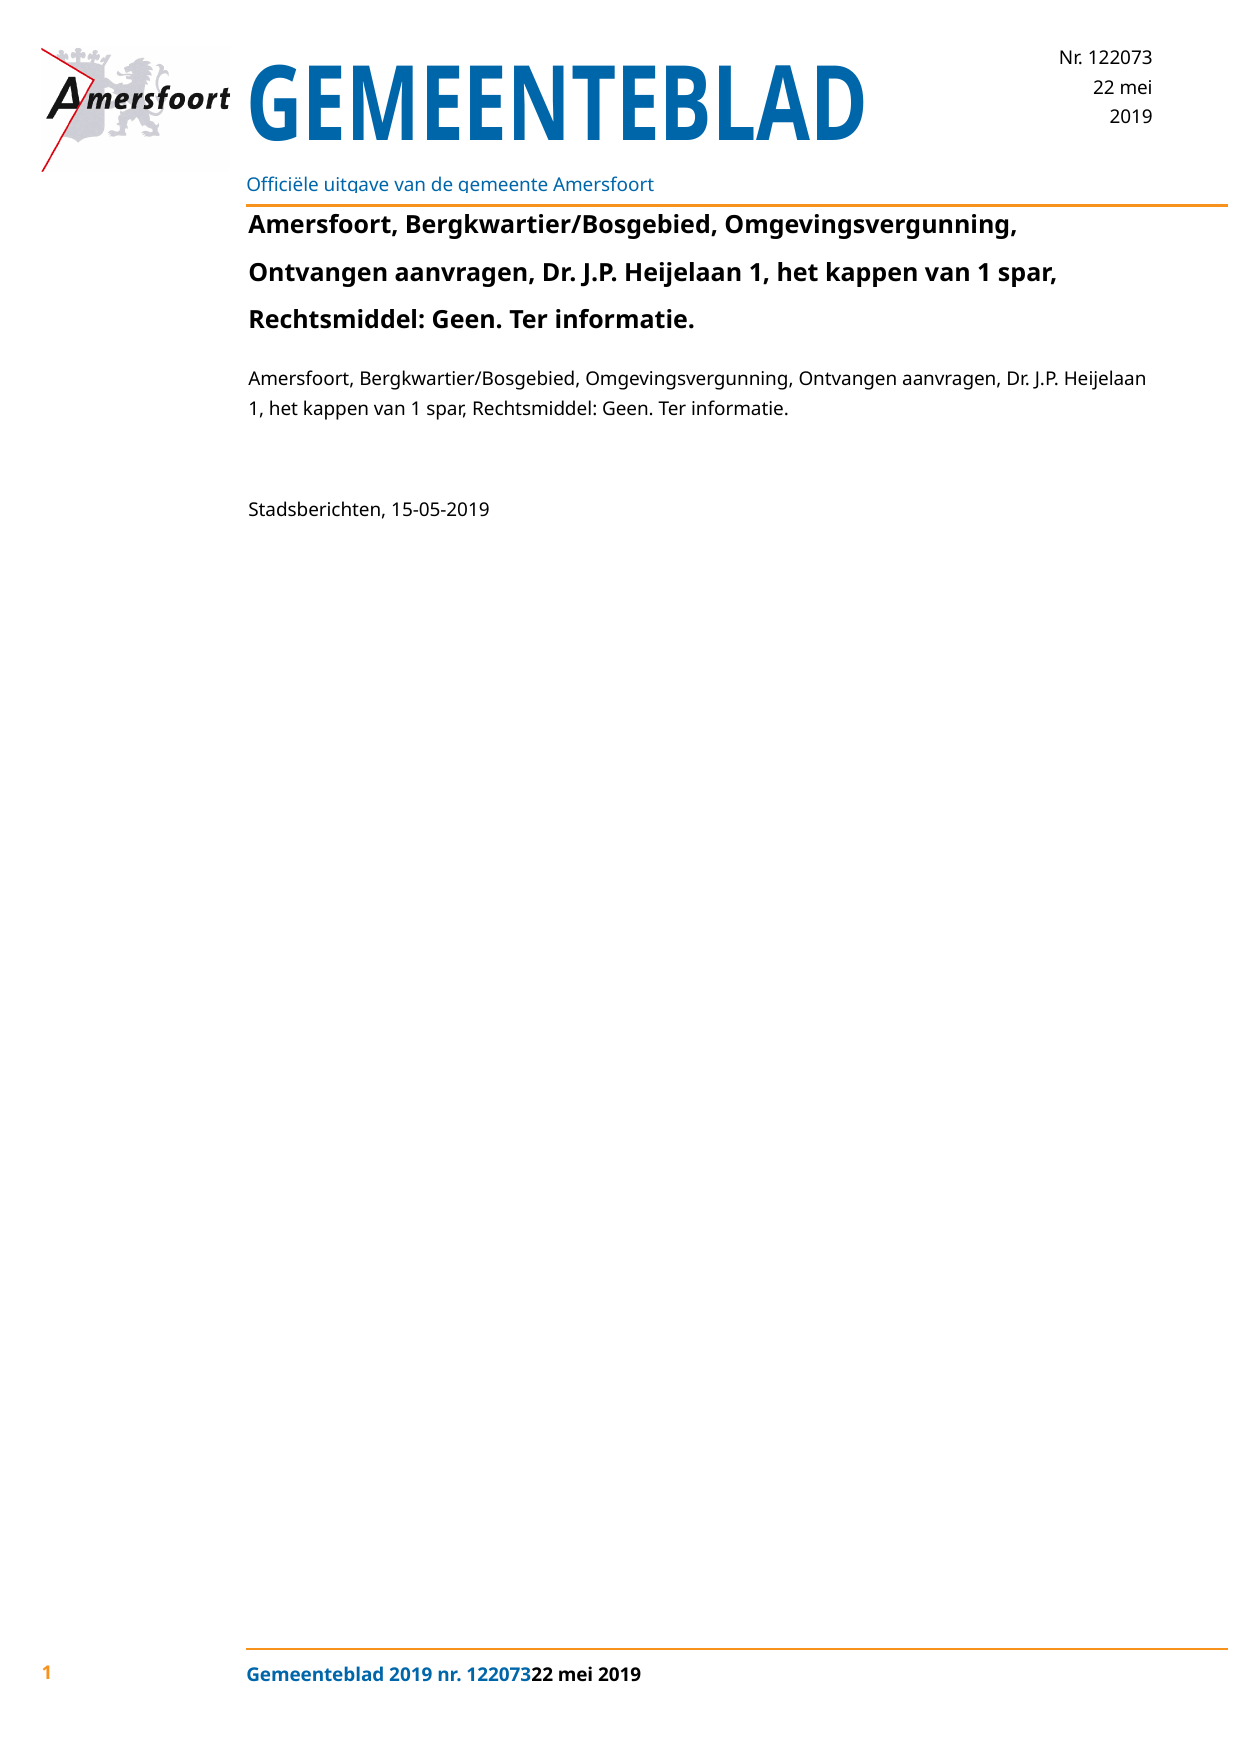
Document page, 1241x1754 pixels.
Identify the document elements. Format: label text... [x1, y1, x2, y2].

picture [41, 47, 231, 172]
text Amersfoort, Bergkwartier/Bosgebied, Omgevingsvergunning, Ontvangen aanvragen, Dr. J.P. Heijelaan 1, het kappen van 1 spar, Rechtsmiddel: Geen. Ter informatie. [248, 366, 1152, 421]
text Amersfoort, Bergkwartier/Bosgebied, Omgevingsvergunning, Ontvangen aanvragen, Dr. J.P. Heijelaan 1, het kappen van 1 spar, Rechtsmiddel: Geen. Ter informatie. [248, 207, 1152, 336]
text Stadsberichten, 15-05-2019 [248, 496, 1152, 522]
